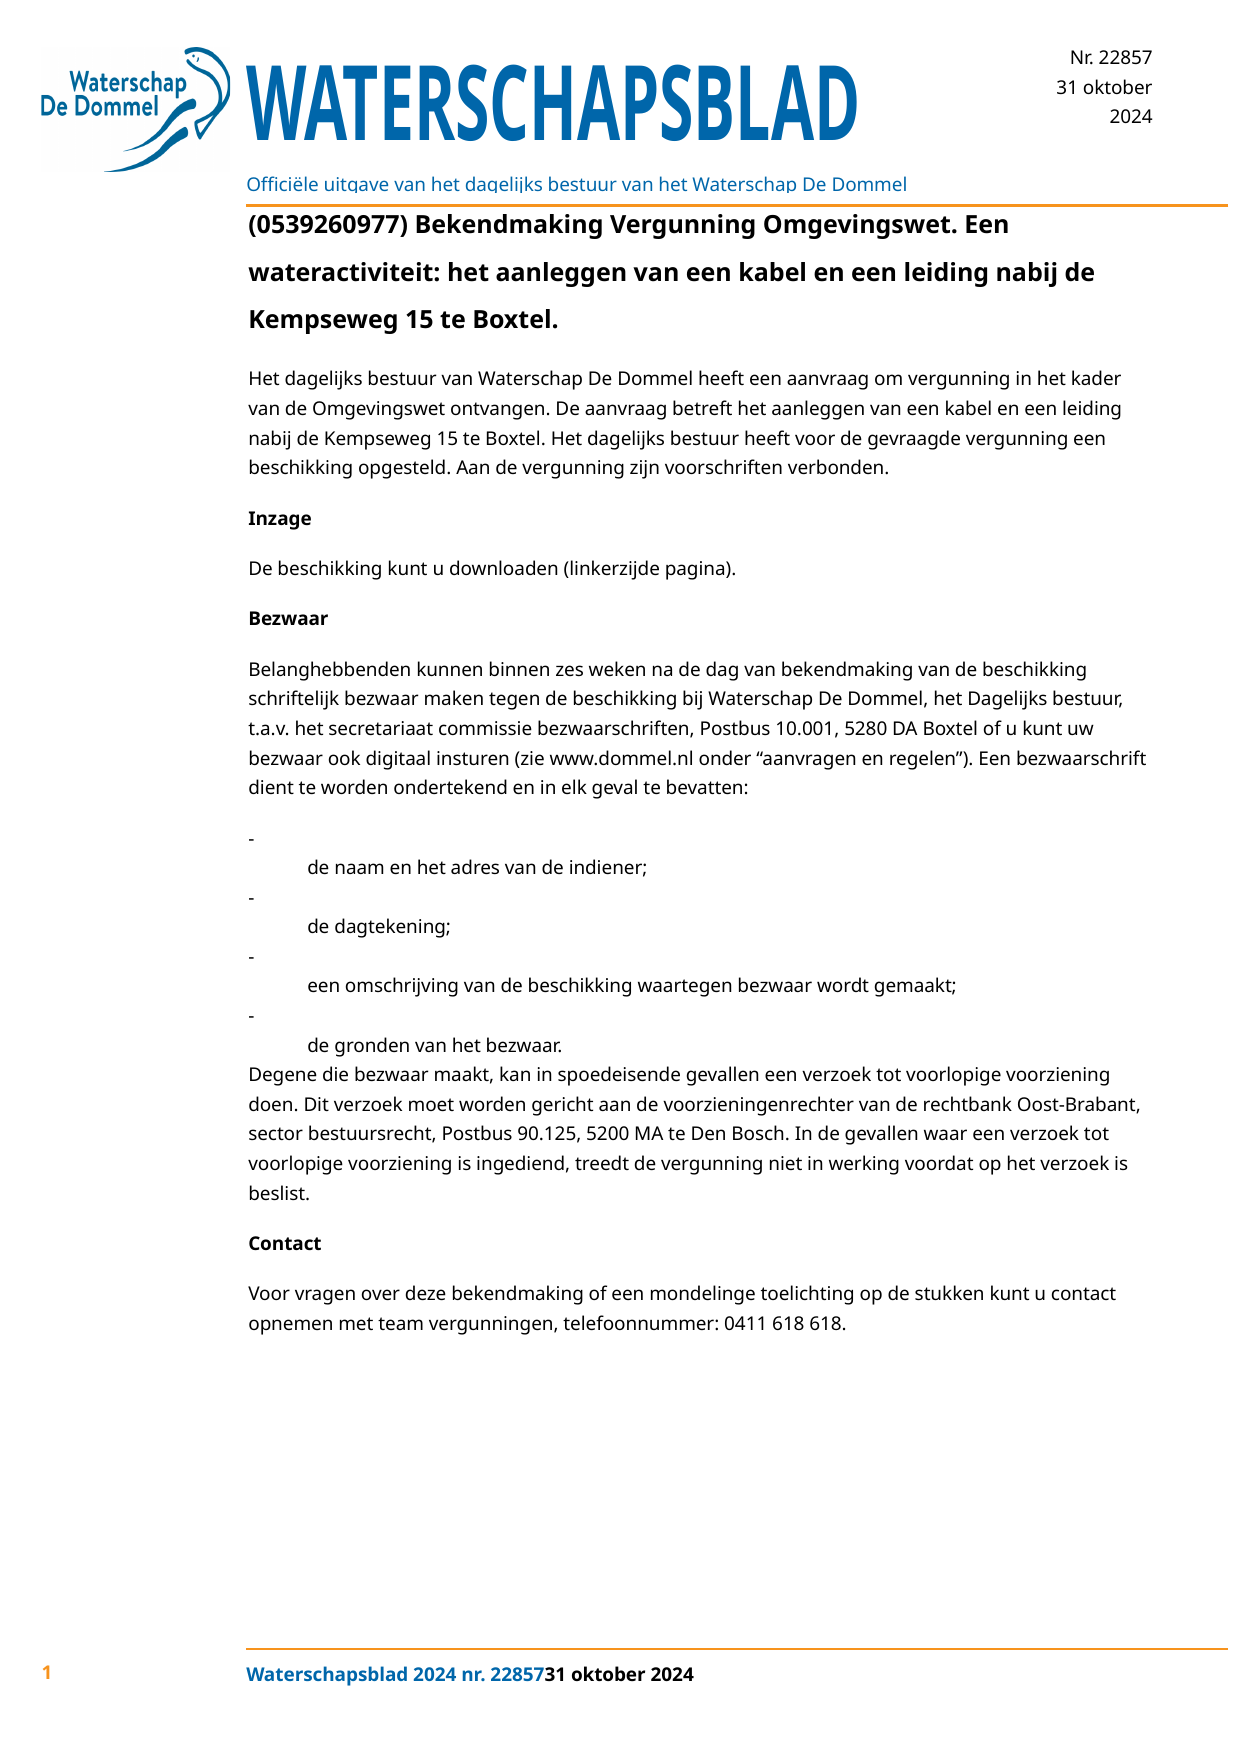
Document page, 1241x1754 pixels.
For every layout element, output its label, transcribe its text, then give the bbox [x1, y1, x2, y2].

picture [41, 47, 231, 172]
list de naam en het adres van de indiener; [248, 854, 1152, 880]
text Bezwaar [248, 606, 1152, 631]
text Contact [248, 1230, 1152, 1256]
text Het dagelijks bestuur van Waterschap De Dommel heeft een aanvraag om vergunning in het kader van de Omgevingswet ontvangen. De aanvraag betreft het aanleggen van een kabel en een leiding nabij de Kempseweg 15 te Boxtel. Het dagelijks bestuur heeft voor de gevraagde vergunning een beschikking opgesteld. Aan de vergunning zijn voorschriften verbonden. [248, 366, 1152, 480]
text Degene die bezwaar maakt, kan in spoedeisende gevallen een verzoek tot voorlopige voorziening doen. Dit verzoek moet worden gericht aan de voorzieningenrechter van de rechtbank Oost-Brabant, sector bestuursrecht, Postbus 90.125, 5200 MA te Den Bosch. In de gevallen waar een verzoek tot voorlopige voorziening is ingediend, treedt de vergunning niet in werking voordat op het verzoek is beslist. [248, 1061, 1152, 1205]
text Inzage [248, 505, 1152, 530]
text (0539260977) Bekendmaking Vergunning Omgevingswet. Een wateractiviteit: het aanleggen van een kabel en een leiding nabij de Kempseweg 15 te Boxtel. [248, 207, 1152, 336]
text Voor vragen over deze bekendmaking of een mondelinge toelichting op de stukken kunt u contact opnemen met team vergunningen, telefoonnummer: 0411 618 618. [248, 1281, 1152, 1336]
list de gronden van het bezwaar. [248, 1032, 1152, 1057]
list de dagtekening; [248, 913, 1152, 939]
text Belanghebbenden kunnen binnen zes weken na de dag van bekendmaking van de beschikking schriftelijk bezwaar maken tegen de beschikking bij Waterschap De Dommel, het Dagelijks bestuur, t.a.v. het secretariaat commissie bezwaarschriften, Postbus 10.001, 5280 DA Boxtel of u kunt uw bezwaar ook digitaal insturen (zie www.dommel.nl onder “aanvragen en regelen”). Een bezwaarschrift dient te worden ondertekend en in elk geval te bevatten: [248, 656, 1152, 800]
text De beschikking kunt u downloaden (linkerzijde pagina). [248, 555, 1152, 581]
picture [204, 47, 231, 76]
picture [198, 118, 210, 131]
picture [45, 99, 51, 111]
list een omschrijving van de beschikking waartegen bezwaar wordt gemaakt; [248, 973, 1152, 998]
